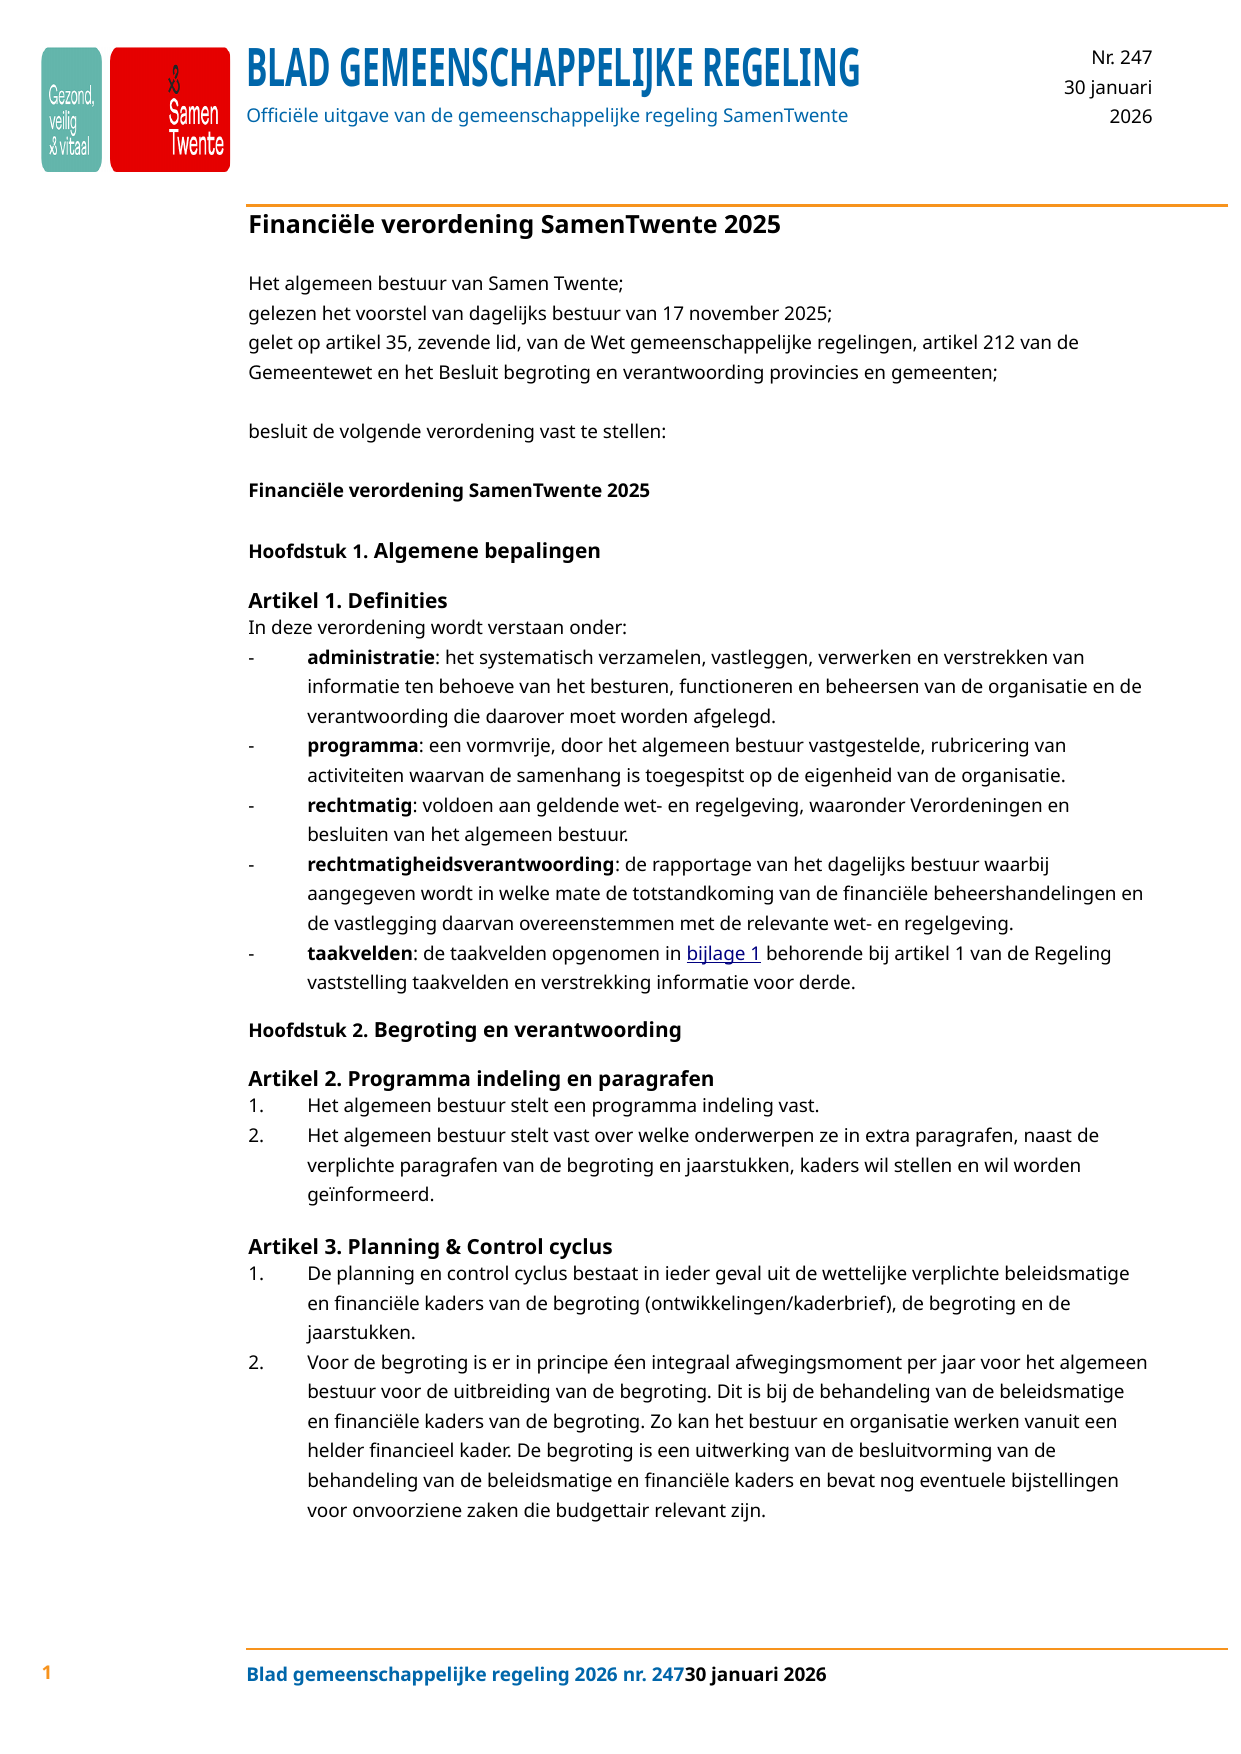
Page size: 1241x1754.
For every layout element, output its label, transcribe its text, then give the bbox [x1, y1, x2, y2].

list administratie: het systematisch verzamelen, vastleggen, verwerken en verstrekken van informatie ten behoeve van het besturen, functioneren en beheersen van de organisatie en de verantwoording die daarover moet worden afgelegd. [248, 644, 1152, 729]
text Hoofdstuk 1. Algemene bepalingen [248, 537, 1152, 565]
list rechtmatigheidsverantwoording: de rapportage van het dagelijks bestuur waarbij aangegeven wordt in welke mate de totstandkoming van de financiële beheershandelingen en de vastlegging daarvan overeenstemmen met de relevante wet- en regelgeving. [248, 851, 1152, 936]
text Financiële verordening SamenTwente 2025 [248, 477, 1152, 503]
list programma: een vormvrije, door het algemeen bestuur vastgestelde, rubricering van activiteiten waarvan de samenhang is toegespitst op de eigenheid van de organisatie. [248, 733, 1152, 788]
list De planning en control cyclus bestaat in ieder geval uit de wettelijke verplichte beleidsmatige en financiële kaders van de begroting (ontwikkelingen/kaderbrief), de begroting en de jaarstukken. [248, 1260, 1152, 1345]
text gelezen het voorstel van dagelijks bestuur van 17 november 2025; [248, 300, 1152, 326]
text Artikel 1. Definities [248, 586, 1152, 614]
text Hoofdstuk 2. Begroting en verantwoording [248, 1015, 1152, 1043]
text gelet op artikel 35, zevende lid, van de Wet gemeenschappelijke regelingen, artikel 212 van de Gemeentewet en het Besluit begroting en verantwoording provincies en gemeenten; [248, 329, 1152, 385]
list taakvelden: de taakvelden opgenomen in bijlage 1 behorende bij artikel 1 van de Regeling vaststelling taakvelden en verstrekking informatie voor derde. [248, 940, 1152, 995]
text Artikel 2. Programma indeling en paragrafen [248, 1064, 1152, 1093]
text Artikel 3. Planning & Control cyclus [248, 1232, 1152, 1260]
text Financiële verordening SamenTwente 2025 [248, 207, 1152, 241]
list Het algemeen bestuur stelt vast over welke onderwerpen ze in extra paragrafen, naast de verplichte paragrafen van de begroting en jaarstukken, kaders wil stellen en wil worden geïnformeerd. [248, 1122, 1152, 1207]
list Het algemeen bestuur stelt een programma indeling vast. [248, 1093, 1152, 1118]
list rechtmatig: voldoen aan geldende wet- en regelgeving, waaronder Verordeningen en besluiten van het algemeen bestuur. [248, 792, 1152, 847]
text Het algemeen bestuur van Samen Twente; [248, 270, 1152, 296]
text besluit de volgende verordening vast te stellen: [248, 418, 1152, 444]
list Voor de begroting is er in principe éen integraal afwegingsmoment per jaar voor het algemeen bestuur voor de uitbreiding van de begroting. Dit is bij de behandeling van de beleidsmatige en financiële kaders van de begroting. Zo kan het bestuur en organisatie werken vanuit een helder financieel kader. De begroting is een uitwerking van de besluitvorming van de behandeling van de beleidsmatige en financiële kaders en bevat nog eventuele bijstellingen voor onvoorziene zaken die budgettair relevant zijn. [248, 1349, 1152, 1523]
picture [41, 47, 231, 172]
text In deze verordening wordt verstaan onder: [248, 614, 1152, 640]
